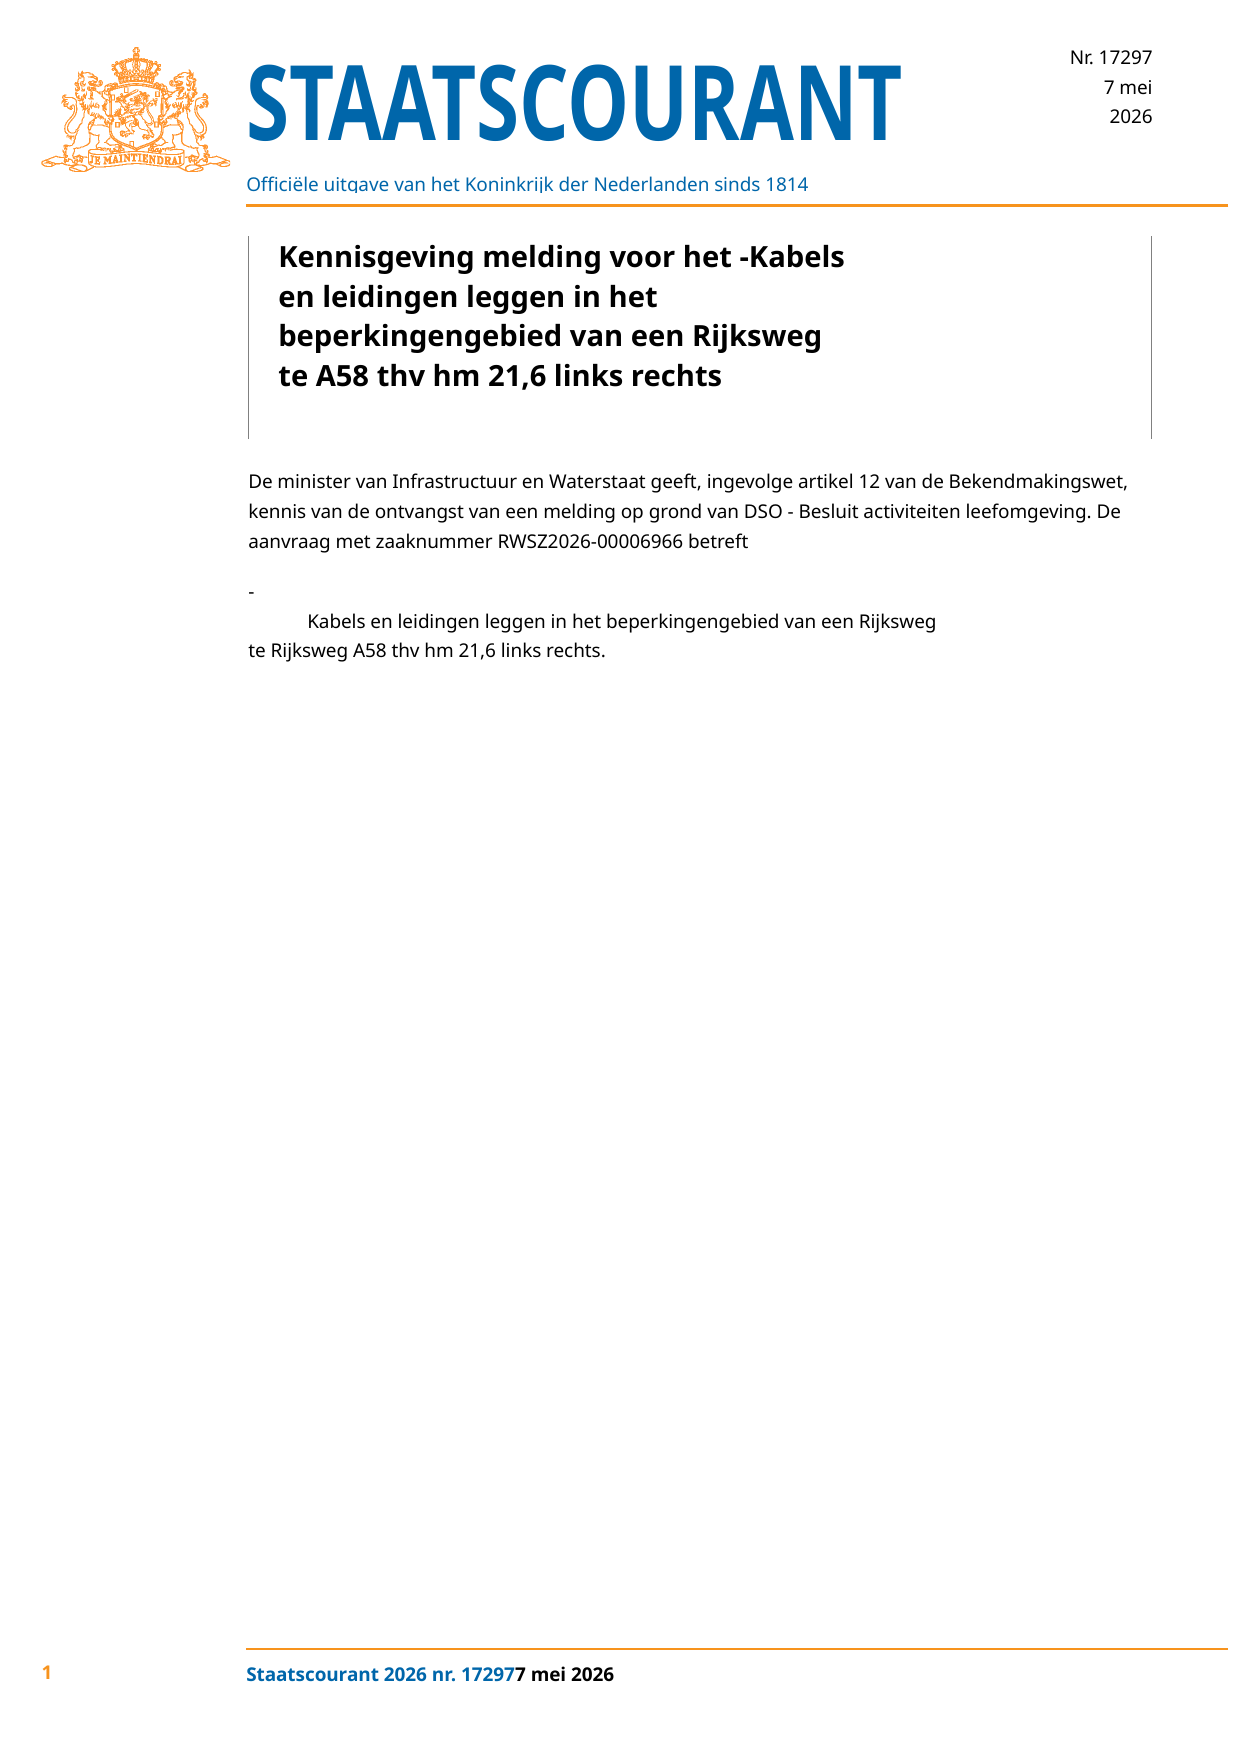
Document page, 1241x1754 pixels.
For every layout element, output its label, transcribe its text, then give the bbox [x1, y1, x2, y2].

table_header Kennisgeving melding voor het -Kabels en leidingen leggen in het beperkingengebied van een Rijksweg te A58 thv hm 21,6 links rechts [249, 236, 850, 439]
text De minister van Infrastructuur en Waterstaat geeft, ingevolge artikel 12 van de Bekendmakingswet, kennis van de ontvangst van een melding op grond van DSO - Besluit activiteiten leefomgeving. De aanvraag met zaaknummer RWSZ2026-00006966 betreft [248, 469, 1152, 553]
picture [912, 236, 1090, 414]
picture [41, 47, 231, 172]
text te Rijksweg A58 thv hm 21,6 links rechts. [248, 637, 1152, 663]
table_header [1090, 236, 1151, 413]
table_header [850, 236, 912, 413]
table_header [850, 414, 1151, 439]
list Kabels en leidingen leggen in het beperkingengebied van een Rijksweg [248, 608, 1152, 633]
